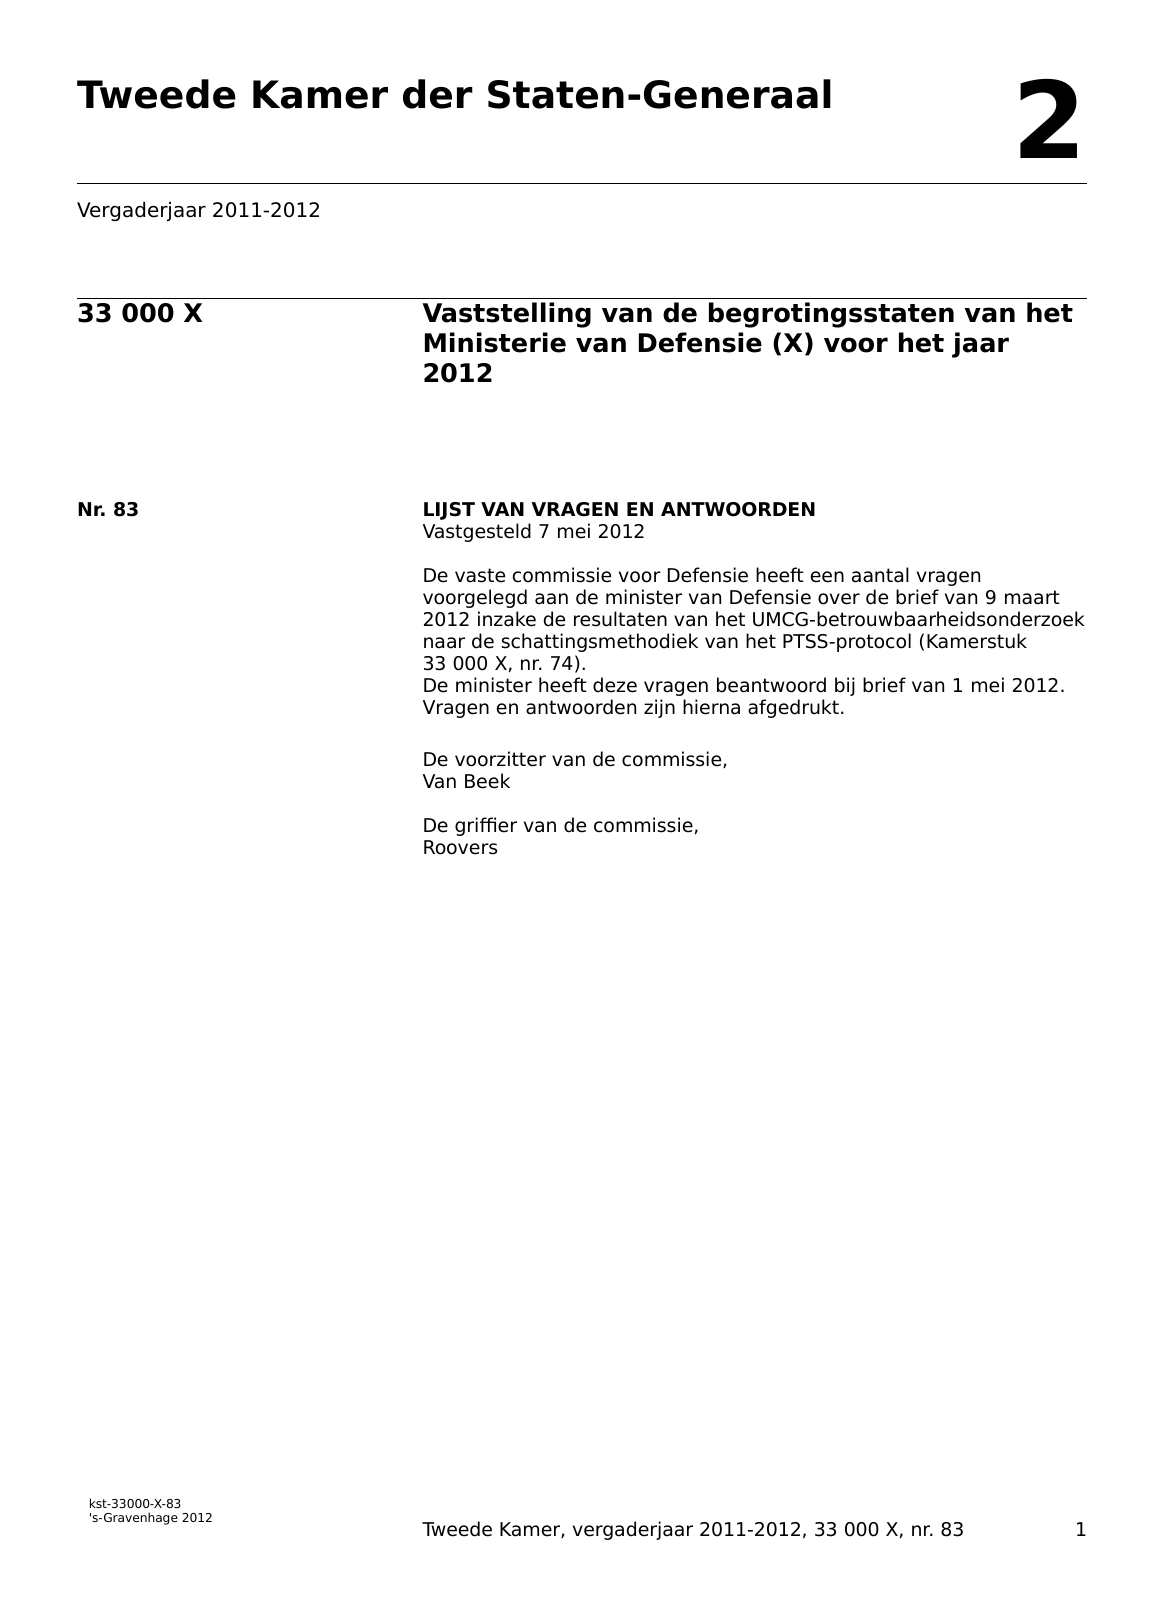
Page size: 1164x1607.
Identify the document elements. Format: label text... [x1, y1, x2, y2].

text De minister heeft deze vragen beantwoord bij brief van 1 mei 2012. Vragen en antwoorden zijn hierna afgedrukt. [422, 675, 1087, 719]
subtitle 33 000 X Vaststelling van de begrotingsstaten van het Ministerie van Defensie (X) voor het jaar 2012 [77, 299, 1087, 388]
text 's-Gravenhage 2012 [88, 1511, 323, 1525]
text Vastgesteld 7 mei 2012 [422, 521, 1087, 543]
text kst-33000-X-83 [88, 1497, 323, 1511]
text De voorzitter van de commissie, Van Beek [422, 749, 1087, 793]
text De griffier van de commissie, Roovers [422, 815, 1087, 859]
text De vaste commissie voor Defensie heeft een aantal vragen voorgelegd aan de minister van Defensie over de brief van 9 maart 2012 inzake de resultaten van het UMCG-betrouwbaarheidsonderzoek naar de schattingsmethodiek van het PTSS-protocol (Kamerstuk 33 000 X, nr. 74). [422, 565, 1087, 675]
table_header Tweede Kamer der Staten-Generaal [77, 59, 886, 183]
subtitle Nr. 83 LIJST VAN VRAGEN EN ANTWOORDEN [77, 499, 1087, 521]
table_cell Vergaderjaar 2011-2012 [77, 184, 1087, 298]
table_header 2 [886, 59, 1087, 183]
